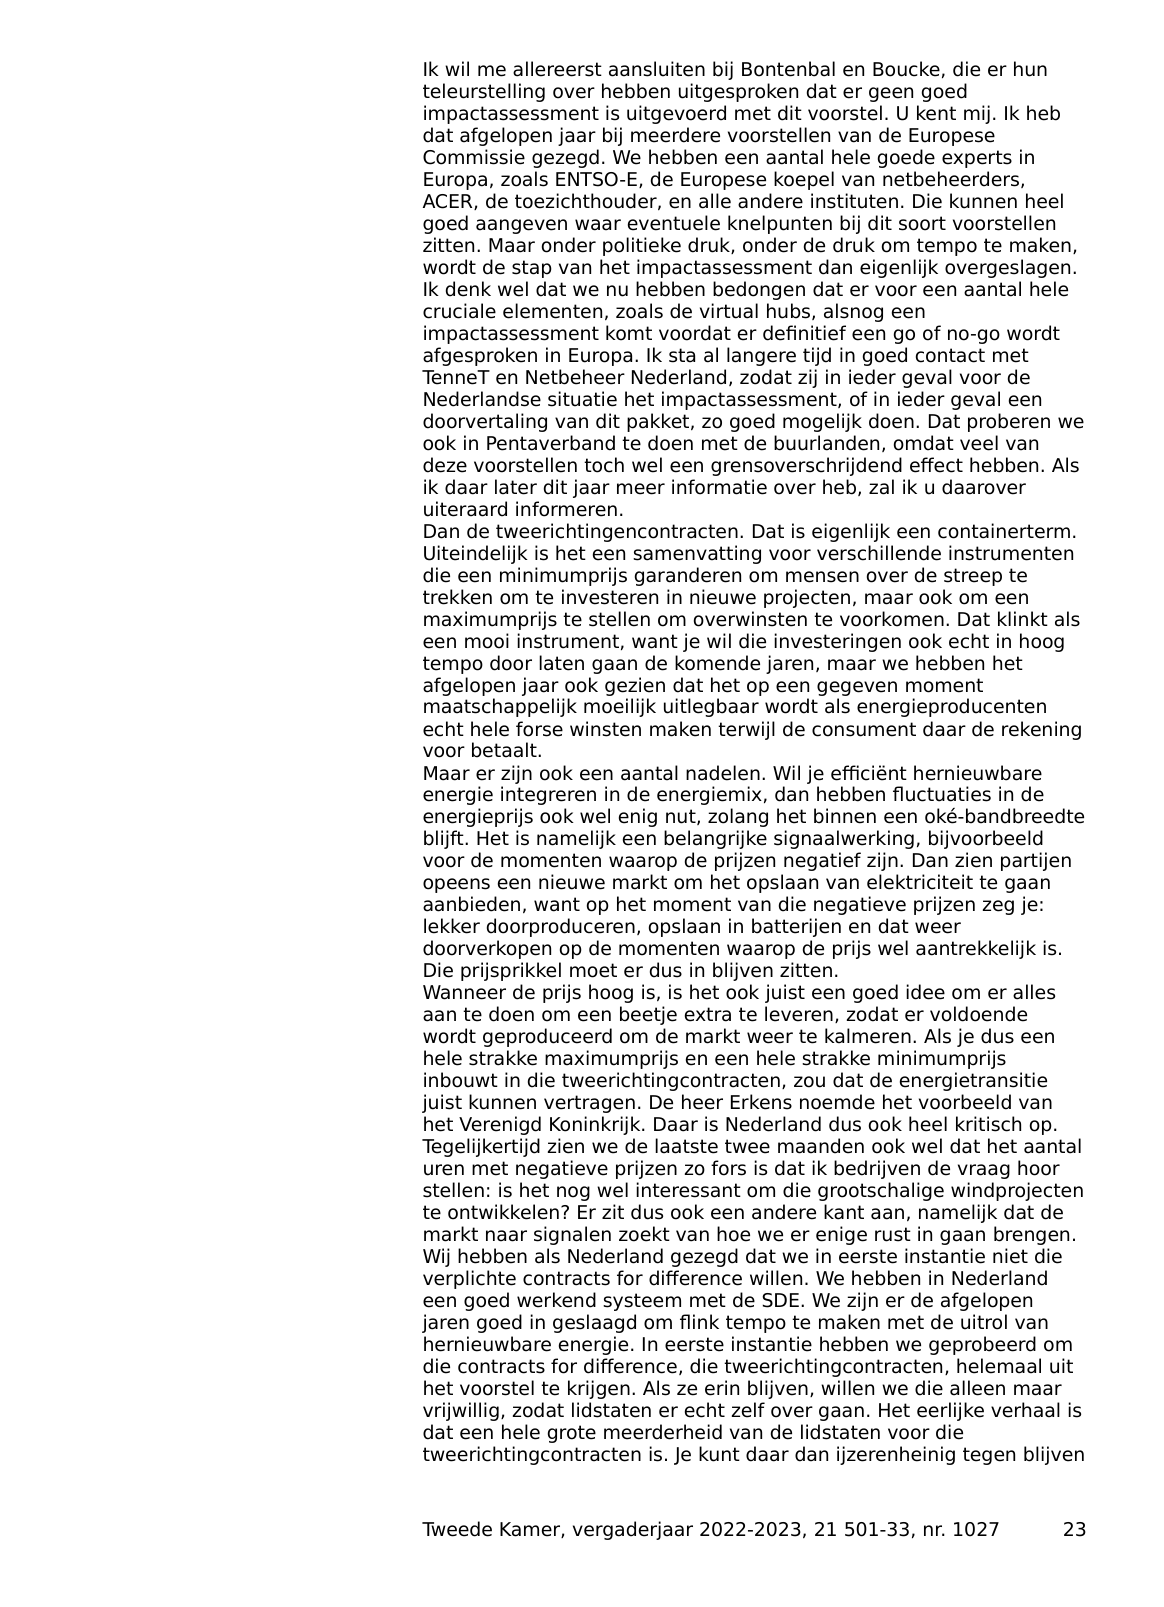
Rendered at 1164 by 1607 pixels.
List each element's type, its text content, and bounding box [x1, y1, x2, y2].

text Ik wil me allereerst aansluiten bij Bontenbal en Boucke, die er hun teleurstelling over hebben uitgesproken dat er geen goed impactassessment is uitgevoerd met dit voorstel. U kent mij. Ik heb dat afgelopen jaar bij meerdere voorstellen van de Europese Commissie gezegd. We hebben een aantal hele goede experts in Europa, zoals ENTSO-E, de Europese koepel van netbeheerders, ACER, de toezichthouder, en alle andere instituten. Die kunnen heel goed aangeven waar eventuele knelpunten bij dit soort voorstellen zitten. Maar onder politieke druk, onder de druk om tempo te maken, wordt de stap van het impactassessment dan eigenlijk overgeslagen. [422, 59, 1087, 279]
text Maar er zijn ook een aantal nadelen. Wil je efficiënt hernieuwbare energie integreren in de energiemix, dan hebben fluctuaties in de energieprijs ook wel enig nut, zolang het binnen een oké-bandbreedte blijft. Het is namelijk een belangrijke signaalwerking, bijvoorbeeld voor de momenten waarop de prijzen negatief zijn. Dan zien partijen opeens een nieuwe markt om het opslaan van elektriciteit te gaan aanbieden, want op het moment van die negatieve prijzen zeg je: lekker doorproduceren, opslaan in batterijen en dat weer doorverkopen op de momenten waarop de prijs wel aantrekkelijk is. Die prijsprikkel moet er dus in blijven zitten. [422, 762, 1087, 982]
text Dan de tweerichtingencontracten. Dat is eigenlijk een containerterm. Uiteindelijk is het een samenvatting voor verschillende instrumenten die een minimumprijs garanderen om mensen over de streep te trekken om te investeren in nieuwe projecten, maar ook om een maximumprijs te stellen om overwinsten te voorkomen. Dat klinkt als een mooi instrument, want je wil die investeringen ook echt in hoog tempo door laten gaan de komende jaren, maar we hebben het afgelopen jaar ook gezien dat het op een gegeven moment maatschappelijk moeilijk uitlegbaar wordt als energieproducenten echt hele forse winsten maken terwijl de consument daar de rekening voor betaalt. [422, 521, 1087, 762]
text Wij hebben als Nederland gezegd dat we in eerste instantie niet die verplichte contracts for difference willen. We hebben in Nederland een goed werkend systeem met de SDE. We zijn er de afgelopen jaren goed in geslaagd om flink tempo te maken met de uitrol van hernieuwbare energie. In eerste instantie hebben we geprobeerd om die contracts for difference, die tweerichtingcontracten, helemaal uit het voorstel te krijgen. Als ze erin blijven, willen we die alleen maar vrijwillig, zodat lidstaten er echt zelf over gaan. Het eerlijke verhaal is dat een hele grote meerderheid van de lidstaten voor die tweerichtingcontracten is. Je kunt daar dan ijzerenheinig tegen blijven [422, 1246, 1087, 1466]
text Wanneer de prijs hoog is, is het ook juist een goed idee om er alles aan te doen om een beetje extra te leveren, zodat er voldoende wordt geproduceerd om de markt weer te kalmeren. Als je dus een hele strakke maximumprijs en een hele strakke minimumprijs inbouwt in die tweerichtingcontracten, zou dat de energietransitie juist kunnen vertragen. De heer Erkens noemde het voorbeeld van het Verenigd Koninkrijk. Daar is Nederland dus ook heel kritisch op. Tegelijkertijd zien we de laatste twee maanden ook wel dat het aantal uren met negatieve prijzen zo fors is dat ik bedrijven de vraag hoor stellen: is het nog wel interessant om die grootschalige windprojecten te ontwikkelen? Er zit dus ook een andere kant aan, namelijk dat de markt naar signalen zoekt van hoe we er enige rust in gaan brengen. [422, 982, 1087, 1246]
text Ik denk wel dat we nu hebben bedongen dat er voor een aantal hele cruciale elementen, zoals de virtual hubs, alsnog een impactassessment komt voordat er definitief een go of no-go wordt afgesproken in Europa. Ik sta al langere tijd in goed contact met TenneT en Netbeheer Nederland, zodat zij in ieder geval voor de Nederlandse situatie het impactassessment, of in ieder geval een doorvertaling van dit pakket, zo goed mogelijk doen. Dat proberen we ook in Pentaverband te doen met de buurlanden, omdat veel van deze voorstellen toch wel een grensoverschrijdend effect hebben. Als ik daar later dit jaar meer informatie over heb, zal ik u daarover uiteraard informeren. [422, 279, 1087, 521]
